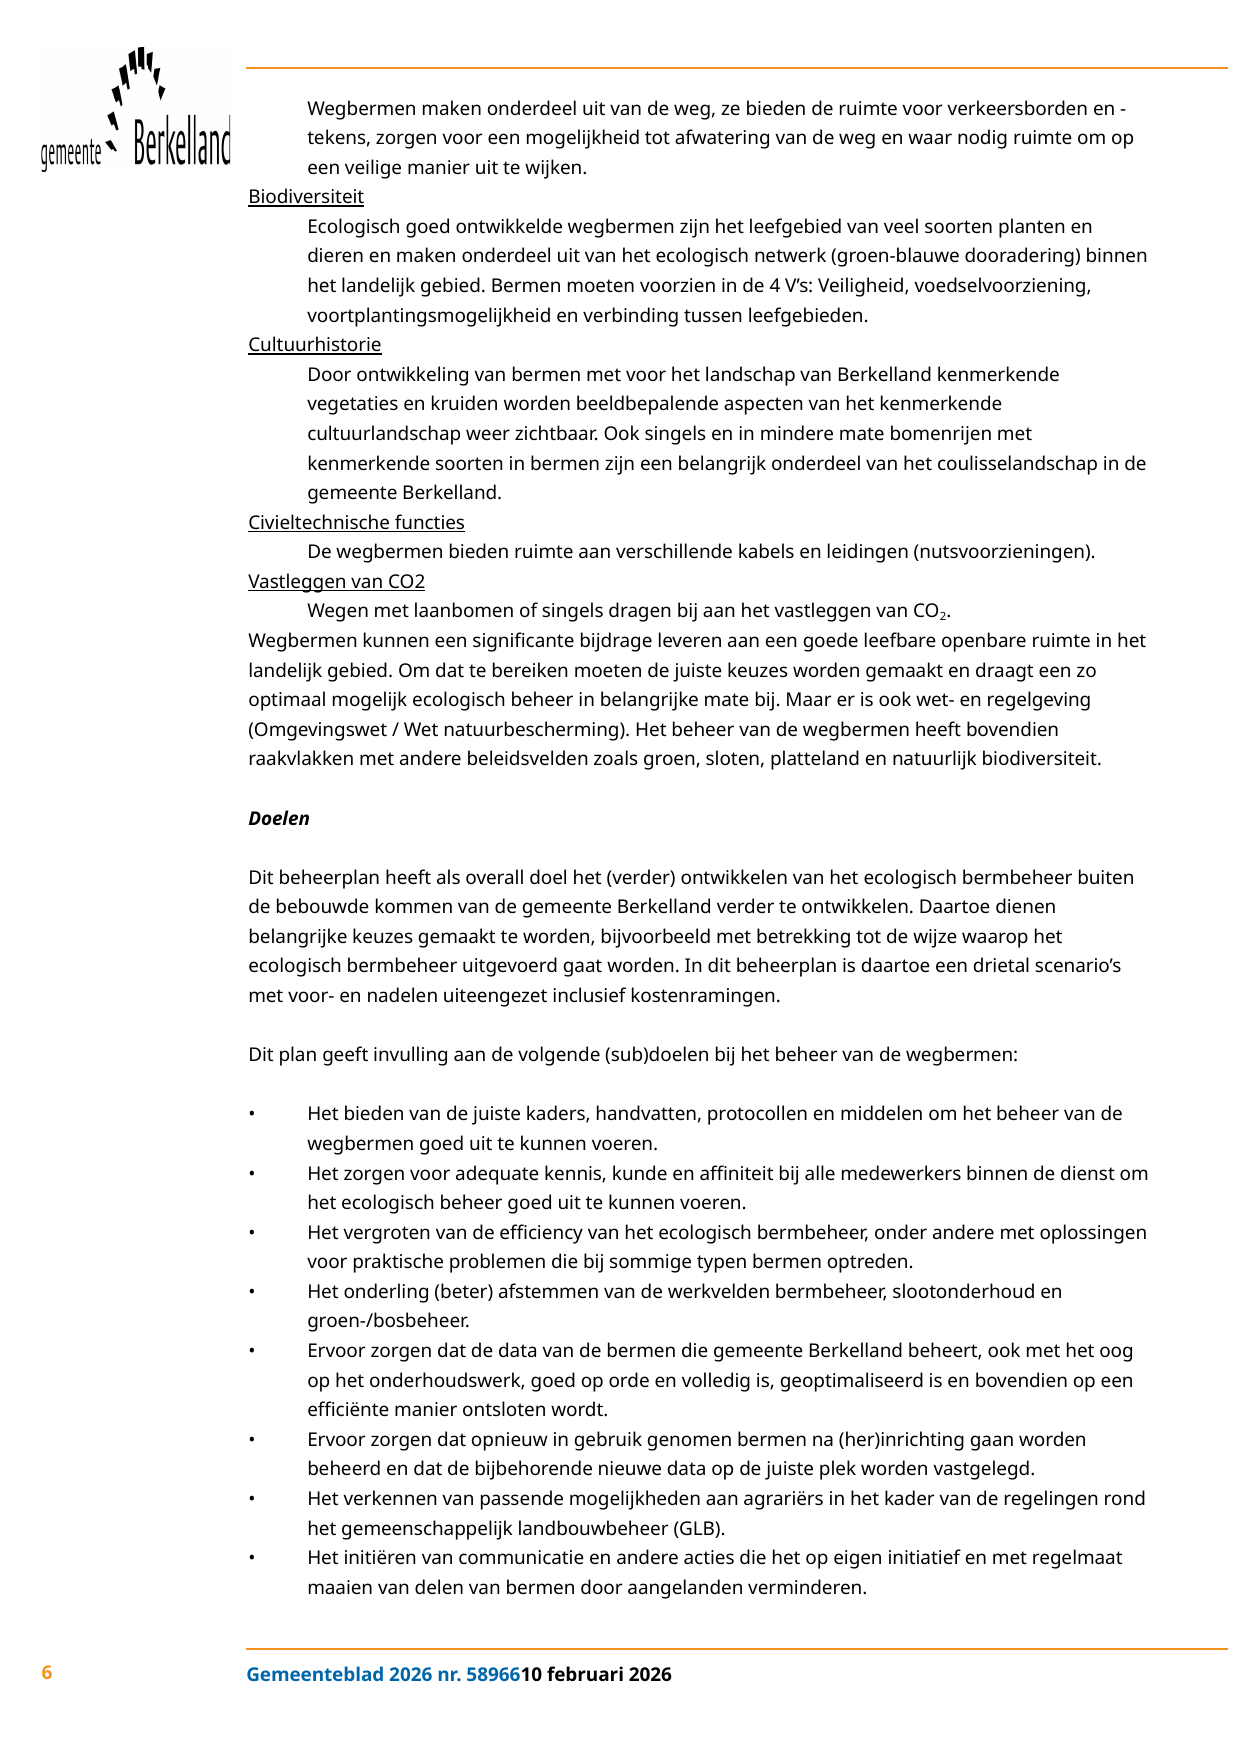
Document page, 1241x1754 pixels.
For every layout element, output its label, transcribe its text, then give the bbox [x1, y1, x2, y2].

text Civieltechnische functies [248, 509, 1152, 535]
list Het bieden van de juiste kaders, handvatten, protocollen en middelen om het beheer van de wegbermen goed uit te kunnen voeren. [248, 1101, 1152, 1156]
text Doelen [248, 805, 1152, 831]
text Biodiversiteit [248, 183, 1152, 209]
list Ecologisch goed ontwikkelde wegbermen zijn het leefgebied van veel soorten planten en dieren en maken onderdeel uit van het ecologisch netwerk (groen-blauwe dooradering) binnen het landelijk gebied. Bermen moeten voorzien in de 4 V’s: Veiligheid, voedselvoorziening, voortplantingsmogelijkheid en verbinding tussen leefgebieden. [248, 213, 1152, 328]
list Het initiëren van communicatie en andere acties die het op eigen initiatief en met regelmaat maaien van delen van bermen door aangelanden verminderen. [248, 1544, 1152, 1600]
text Vastleggen van CO2 [248, 568, 1152, 594]
list Ervoor zorgen dat de data van de bermen die gemeente Berkelland beheert, ook met het oog op het onderhoudswerk, goed op orde en volledig is, geoptimaliseerd is en bovendien op een efficiënte manier ontsloten wordt. [248, 1337, 1152, 1422]
text Dit plan geeft invulling aan de volgende (sub)doelen bij het beheer van de wegbermen: [248, 1041, 1152, 1067]
list Door ontwikkeling van bermen met voor het landschap van Berkelland kenmerkende vegetaties en kruiden worden beeldbepalende aspecten van het kenmerkende cultuurlandschap weer zichtbaar. Ook singels en in mindere mate bomenrijen met kenmerkende soorten in bermen zijn een belangrijk onderdeel van het coulisselandschap in de gemeente Berkelland. [248, 361, 1152, 505]
list Wegen met laanbomen of singels dragen bij aan het vastleggen van CO2. [248, 598, 1152, 623]
list Het vergroten van de efficiency van het ecologisch bermbeheer, onder andere met oplossingen voor praktische problemen die bij sommige typen bermen optreden. [248, 1219, 1152, 1274]
text Dit beheerplan heeft als overall doel het (verder) ontwikkelen van het ecologisch bermbeheer buiten de bebouwde kommen van de gemeente Berkelland verder te ontwikkelen. Daartoe dienen belangrijke keuzes gemaakt te worden, bijvoorbeeld met betrekking tot de wijze waarop het ecologisch bermbeheer uitgevoerd gaat worden. In dit beheerplan is daartoe een drietal scenario’s met voor- en nadelen uiteengezet inclusief kostenramingen. [248, 864, 1152, 1008]
text Cultuurhistorie [248, 331, 1152, 357]
picture [41, 47, 231, 172]
list Het onderling (beter) afstemmen van de werkvelden bermbeheer, slootonderhoud en groen-/bosbeheer. [248, 1278, 1152, 1333]
list De wegbermen bieden ruimte aan verschillende kabels en leidingen (nutsvoorzieningen). [248, 538, 1152, 564]
text Wegbermen kunnen een significante bijdrage leveren aan een goede leefbare openbare ruimte in het landelijk gebied. Om dat te bereiken moeten de juiste keuzes worden gemaakt en draagt een zo optimaal mogelijk ecologisch beheer in belangrijke mate bij. Maar er is ook wet- en regelgeving (Omgevingswet / Wet natuurbescherming). Het beheer van de wegbermen heeft bovendien raakvlakken met andere beleidsvelden zoals groen, sloten, platteland en natuurlijk biodiversiteit. [248, 627, 1152, 771]
list Wegbermen maken onderdeel uit van de weg, ze bieden de ruimte voor verkeersborden en -tekens, zorgen voor een mogelijkheid tot afwatering van de weg en waar nodig ruimte om op een veilige manier uit te wijken. [248, 95, 1152, 180]
list Het zorgen voor adequate kennis, kunde en affiniteit bij alle medewerkers binnen de dienst om het ecologisch beheer goed uit te kunnen voeren. [248, 1160, 1152, 1215]
list Ervoor zorgen dat opnieuw in gebruik genomen bermen na (her)inrichting gaan worden beheerd en dat de bijbehorende nieuwe data op de juiste plek worden vastgelegd. [248, 1426, 1152, 1481]
list Het verkennen van passende mogelijkheden aan agrariërs in het kader van de regelingen rond het gemeenschappelijk landbouwbeheer (GLB). [248, 1485, 1152, 1541]
